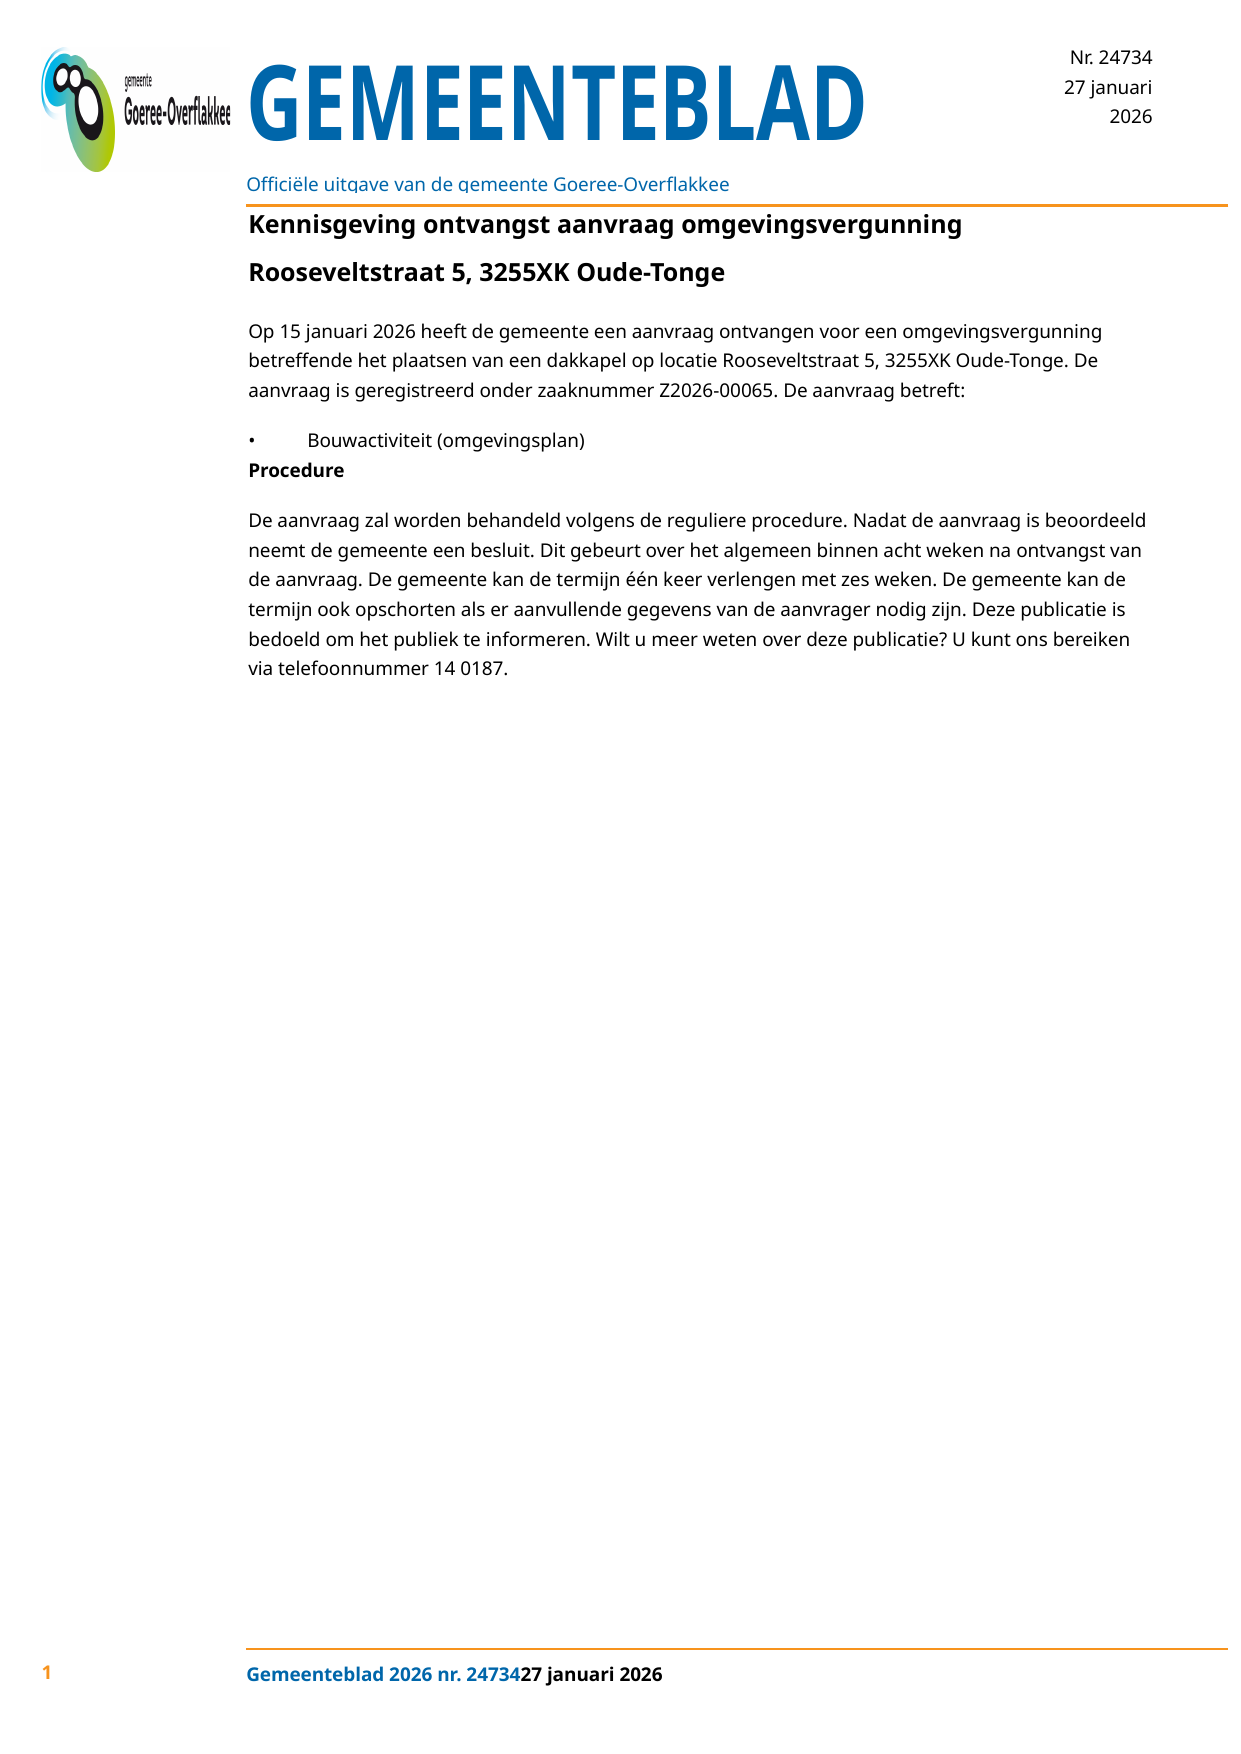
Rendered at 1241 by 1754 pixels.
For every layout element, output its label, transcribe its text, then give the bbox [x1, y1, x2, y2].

picture [41, 47, 231, 172]
text Op 15 januari 2026 heeft de gemeente een aanvraag ontvangen voor een omgevingsvergunning betreffende het plaatsen van een dakkapel op locatie Rooseveltstraat 5, 3255XK Oude-Tonge. De aanvraag is geregistreerd onder zaaknummer Z2026-00065. De aanvraag betreft: [248, 318, 1152, 403]
text De aanvraag zal worden behandeld volgens de reguliere procedure. Nadat de aanvraag is beoordeeld neemt de gemeente een besluit. Dit gebeurt over het algemeen binnen acht weken na ontvangst van de aanvraag. De gemeente kan de termijn één keer verlengen met zes weken. De gemeente kan de termijn ook opschorten als er aanvullende gegevens van de aanvrager nodig zijn. Deze publicatie is bedoeld om het publiek te informeren. Wilt u meer weten over deze publicatie? U kunt ons bereiken via telefoonnummer 14 0187. [248, 507, 1152, 681]
list Bouwactiviteit (omgevingsplan) [248, 427, 1152, 453]
text Kennisgeving ontvangst aanvraag omgevingsvergunning Rooseveltstraat 5, 3255XK Oude-Tonge [248, 207, 1152, 288]
text Procedure [248, 457, 1152, 483]
